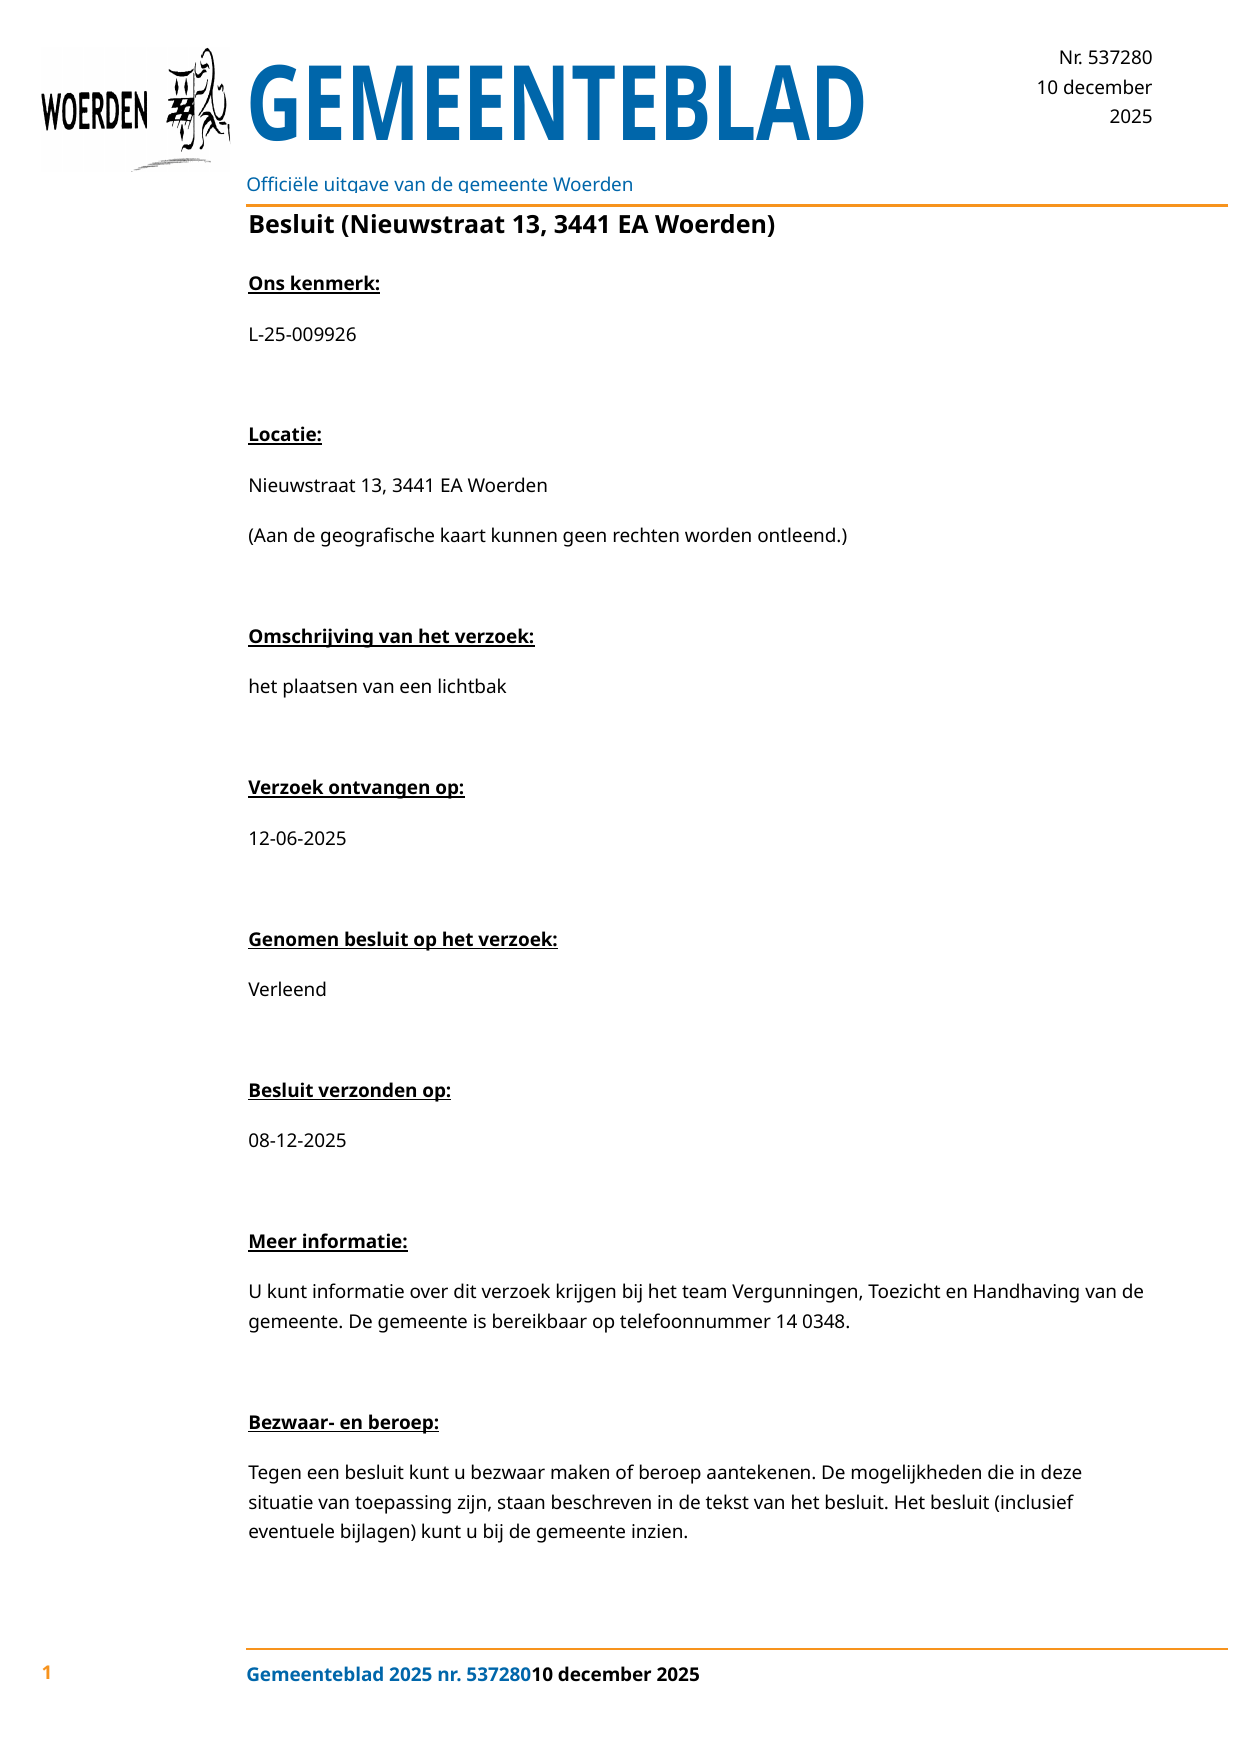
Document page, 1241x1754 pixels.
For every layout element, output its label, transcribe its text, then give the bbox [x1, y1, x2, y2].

text L-25-009926 [248, 321, 1152, 346]
text Verzoek ontvangen op: [248, 774, 1152, 800]
text Locatie: [248, 422, 1152, 447]
text Nieuwstraat 13, 3441 EA Woerden [248, 472, 1152, 498]
text Tegen een besluit kunt u bezwaar maken of beroep aantekenen. De mogelijkheden die in deze situatie van toepassing zijn, staan beschreven in de tekst van het besluit. Het besluit (inclusief eventuele bijlagen) kunt u bij de gemeente inzien. [248, 1459, 1152, 1544]
picture [41, 47, 231, 172]
text (Aan de geografische kaart kunnen geen rechten worden ontleend.) [248, 522, 1152, 548]
text het plaatsen van een lichtbak [248, 674, 1152, 699]
text 12-06-2025 [248, 825, 1152, 851]
text Verleend [248, 976, 1152, 1002]
text Bezwaar- en beroep: [248, 1409, 1152, 1435]
text Ons kenmerk: [248, 270, 1152, 296]
text Besluit verzonden op: [248, 1077, 1152, 1103]
text Besluit (Nieuwstraat 13, 3441 EA Woerden) [248, 207, 1152, 241]
text Genomen besluit op het verzoek: [248, 926, 1152, 951]
text Omschrijving van het verzoek: [248, 623, 1152, 649]
text U kunt informatie over dit verzoek krijgen bij het team Vergunningen, Toezicht en Handhaving van de gemeente. De gemeente is bereikbaar op telefoonnummer 14 0348. [248, 1279, 1152, 1334]
text Meer informatie: [248, 1228, 1152, 1254]
text 08-12-2025 [248, 1127, 1152, 1153]
